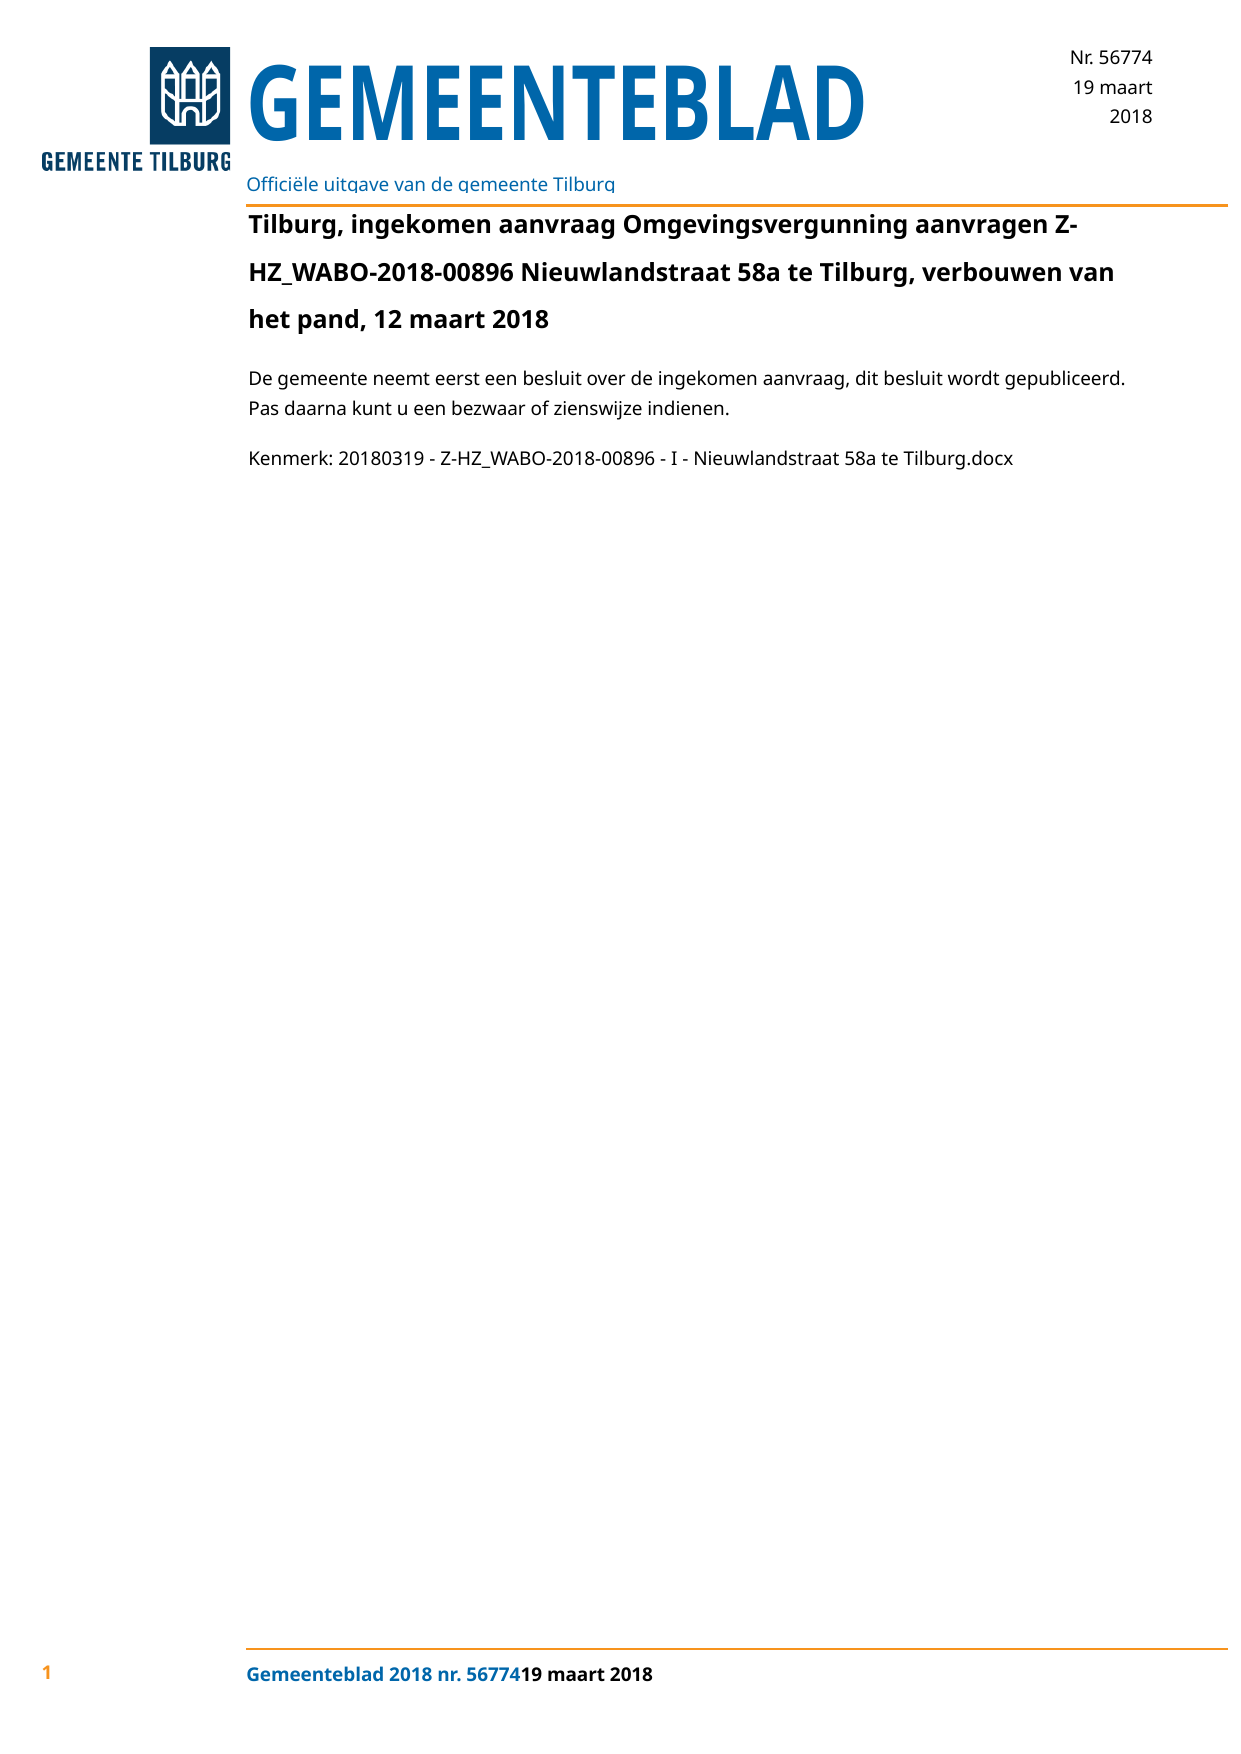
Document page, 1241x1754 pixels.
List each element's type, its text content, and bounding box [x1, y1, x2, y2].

text De gemeente neemt eerst een besluit over de ingekomen aanvraag, dit besluit wordt gepubliceerd. Pas daarna kunt u een bezwaar of zienswijze indienen. [248, 366, 1152, 421]
text Kenmerk: 20180319 - Z-HZ_WABO-2018-00896 - I - Nieuwlandstraat 58a te Tilburg.docx [248, 446, 1152, 471]
text Tilburg, ingekomen aanvraag Omgevingsvergunning aanvragen Z-HZ_WABO-2018-00896 Nieuwlandstraat 58a te Tilburg, verbouwen van het pand, 12 maart 2018 [248, 207, 1152, 336]
picture [41, 47, 231, 172]
